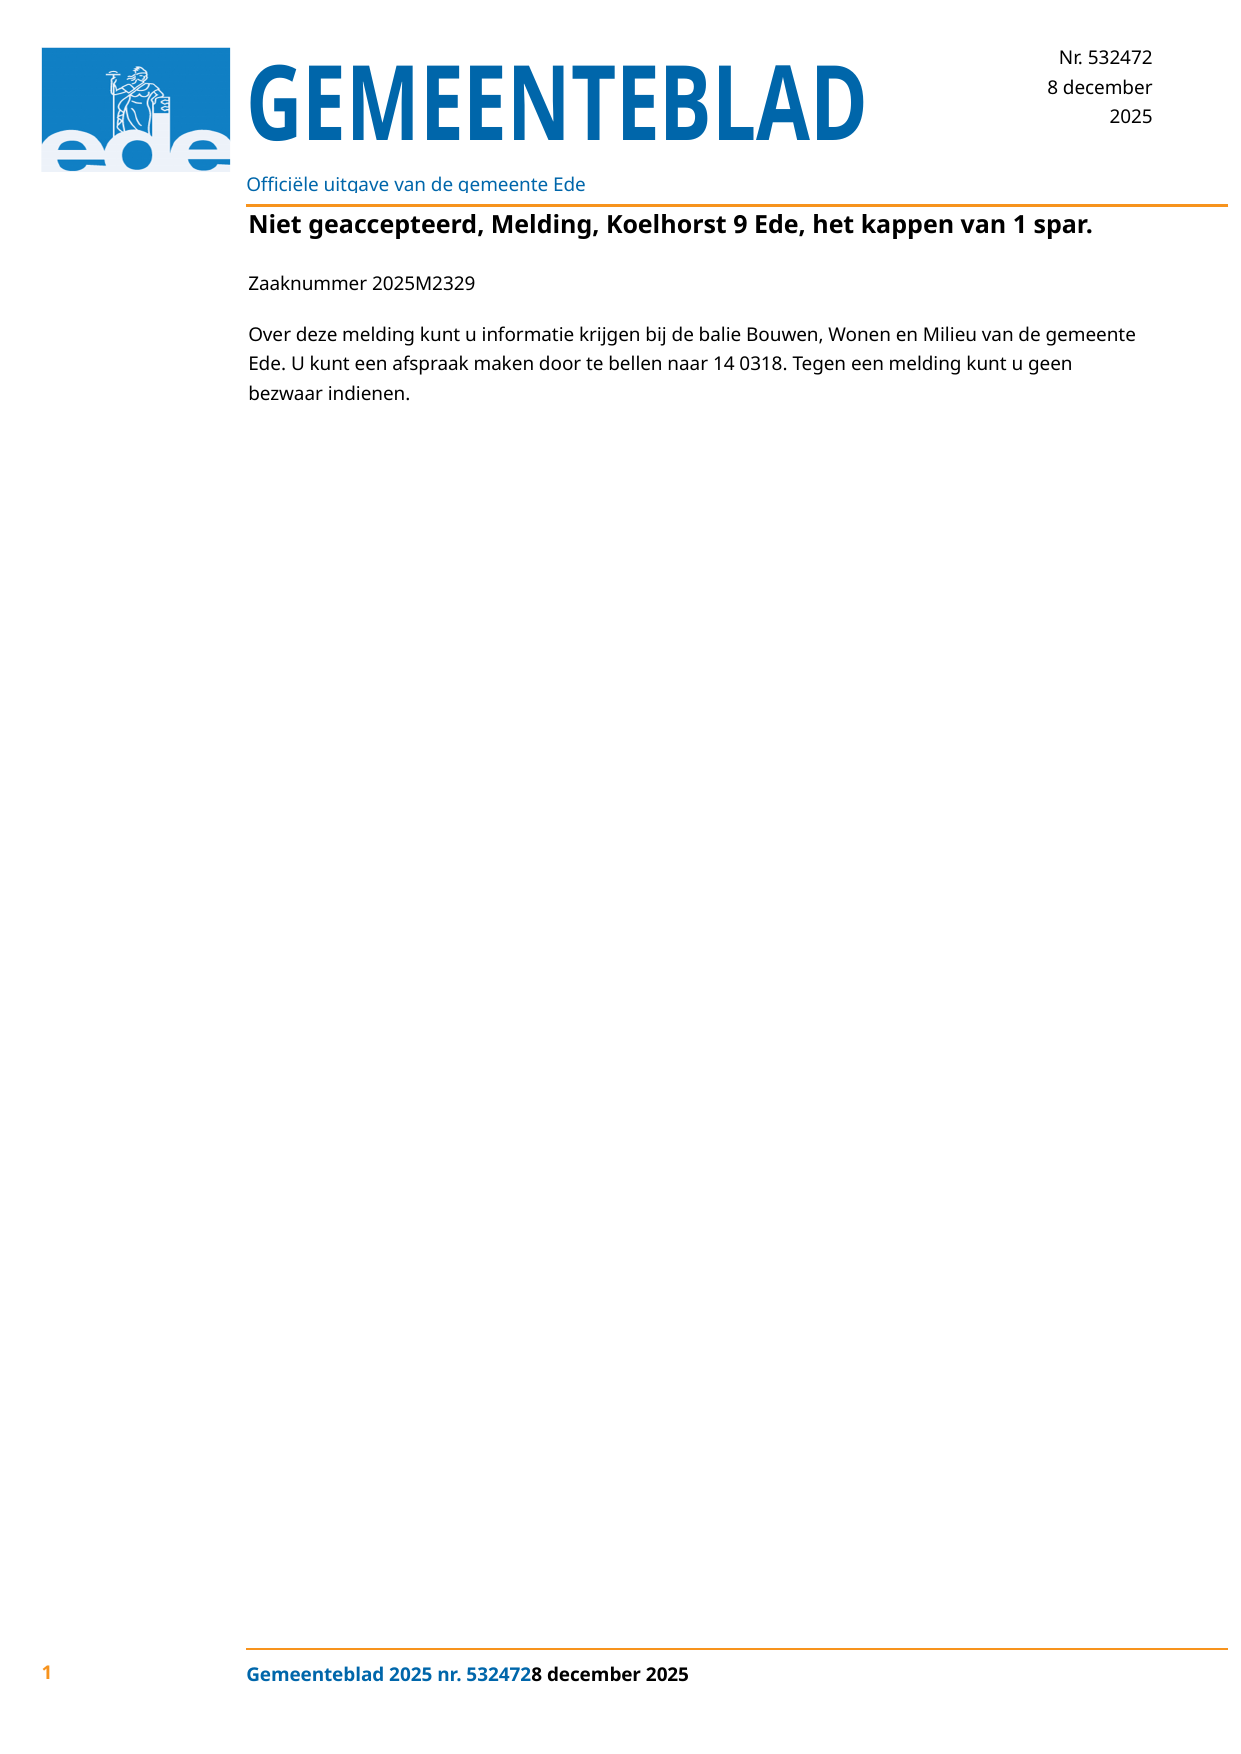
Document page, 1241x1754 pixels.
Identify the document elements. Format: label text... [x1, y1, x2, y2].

text Over deze melding kunt u informatie krijgen bij de balie Bouwen, Wonen en Milieu van de gemeente Ede. U kunt een afspraak maken door te bellen naar 14 0318. Tegen een melding kunt u geen bezwaar indienen. [248, 321, 1152, 406]
text Niet geaccepteerd, Melding, Koelhorst 9 Ede, het kappen van 1 spar. [248, 207, 1152, 241]
text Zaaknummer 2025M2329 [248, 270, 1152, 296]
picture [41, 47, 231, 172]
